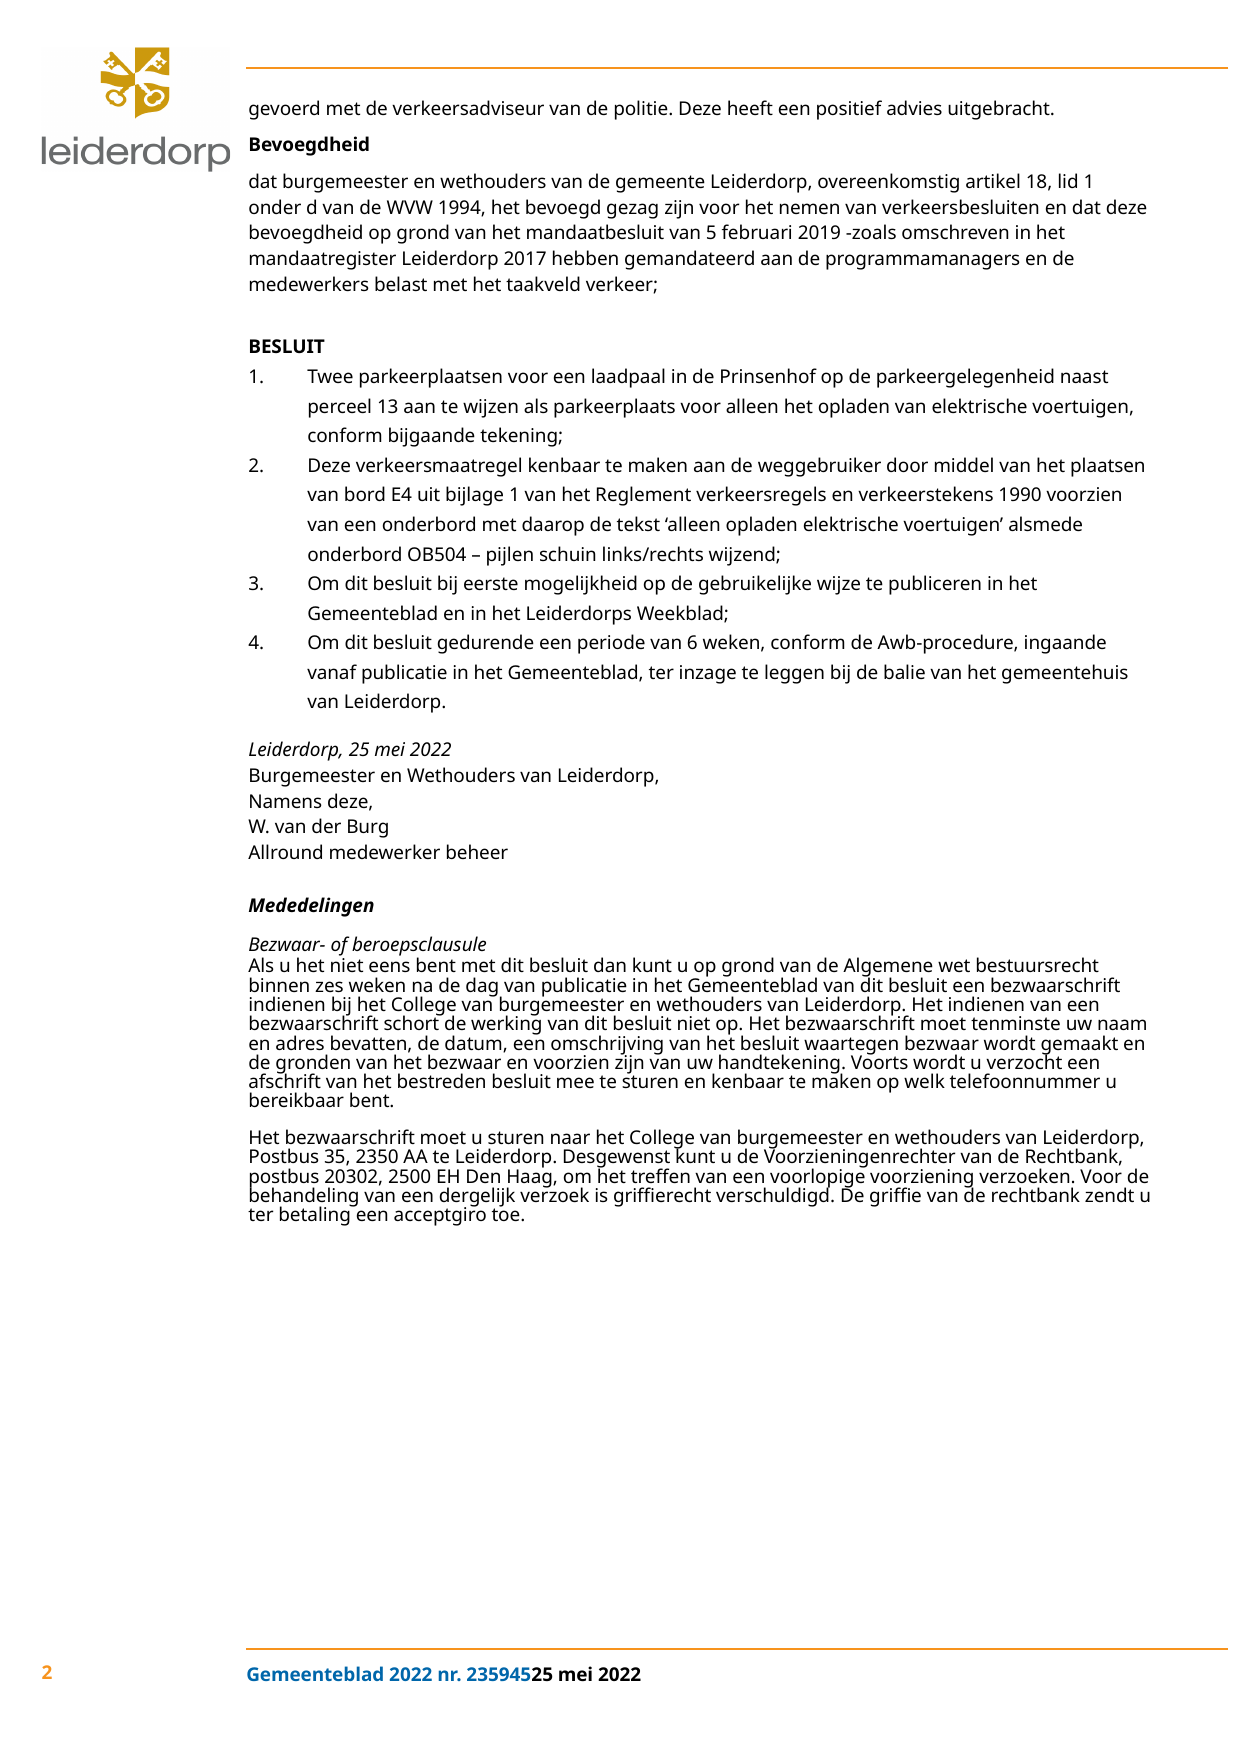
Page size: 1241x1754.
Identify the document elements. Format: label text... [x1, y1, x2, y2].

text gevoerd met de verkeersadviseur van de politie. Deze heeft een positief advies uitgebracht. [248, 95, 1152, 121]
list Om dit besluit bij eerste mogelijkheid op de gebruikelijke wijze te publiceren in het Gemeenteblad en in het Leiderdorps Weekblad; [248, 570, 1152, 626]
picture [41, 47, 231, 172]
text Leiderdorp, 25 mei 2022 [248, 737, 1152, 762]
list Om dit besluit gedurende een periode van 6 weken, conform de Awb-procedure, ingaande vanaf publicatie in het Gemeenteblad, ter inzage te leggen bij de balie van het gemeentehuis van Leiderdorp. [248, 629, 1152, 714]
text Bezwaar- of beroepsclausule [248, 932, 1152, 957]
list Twee parkeerplaatsen voor een laadpaal in de Prinsenhof op de parkeergelegenheid naast perceel 13 aan te wijzen als parkeerplaats voor alleen het opladen van elektrische voertuigen, conform bijgaande tekening; [248, 363, 1152, 448]
text dat burgemeester en wethouders van de gemeente Leiderdorp, overeenkomstig artikel 18, lid 1 onder d van de WVW 1994, het bevoegd gezag zijn voor het nemen van verkeersbesluiten en dat deze bevoegdheid op grond van het mandaatbesluit van 5 februari 2019 -zoals omschreven in het mandaatregister Leiderdorp 2017 hebben gemandateerd aan de programmamanagers en de medewerkers belast met het taakveld verkeer; [248, 168, 1152, 297]
text Bevoegdheid [248, 131, 1152, 157]
text BESLUIT [248, 334, 1152, 359]
text Mededelingen [248, 892, 1152, 918]
text Als u het niet eens bent met dit besluit dan kunt u op grond van de Algemene wet bestuursrecht binnen zes weken na de dag van publicatie in het Gemeenteblad van dit besluit een bezwaarschrift indienen bij het College van burgemeester en wethouders van Leiderdorp. Het indienen van een bezwaarschrift schort de werking van dit besluit niet op. Het bezwaarschrift moet tenminste uw naam en adres bevatten, de datum, een omschrijving van het besluit waartegen bezwaar wordt gemaakt en de gronden van het bezwaar en voorzien zijn van uw handtekening. Voorts wordt u verzocht een afschrift van het bestreden besluit mee te sturen en kenbaar te maken op welk telefoonnummer u bereikbaar bent. [248, 957, 1152, 1112]
text Het bezwaarschrift moet u sturen naar het College van burgemeester en wethouders van Leiderdorp, Postbus 35, 2350 AA te Leiderdorp. Desgewenst kunt u de Voorzieningenrechter van de Rechtbank, postbus 20302, 2500 EH Den Haag, om het treffen van een voorlopige voorziening verzoeken. Voor de behandeling van een dergelijk verzoek is griffierecht verschuldigd. De griffie van de rechtbank zendt u ter betaling een acceptgiro toe. [248, 1129, 1152, 1226]
text Burgemeester en Wethouders van Leiderdorp, [248, 762, 1152, 788]
text W. van der Burg [248, 814, 1152, 839]
text Namens deze, [248, 788, 1152, 814]
list Deze verkeersmaatregel kenbaar te maken aan de weggebruiker door middel van het plaatsen van bord E4 uit bijlage 1 van het Reglement verkeersregels en verkeerstekens 1990 voorzien van een onderbord met daarop de tekst ‘alleen opladen elektrische voertuigen’ alsmede onderbord OB504 – pijlen schuin links/rechts wijzend; [248, 452, 1152, 567]
text Allround medewerker beheer [248, 839, 1152, 865]
